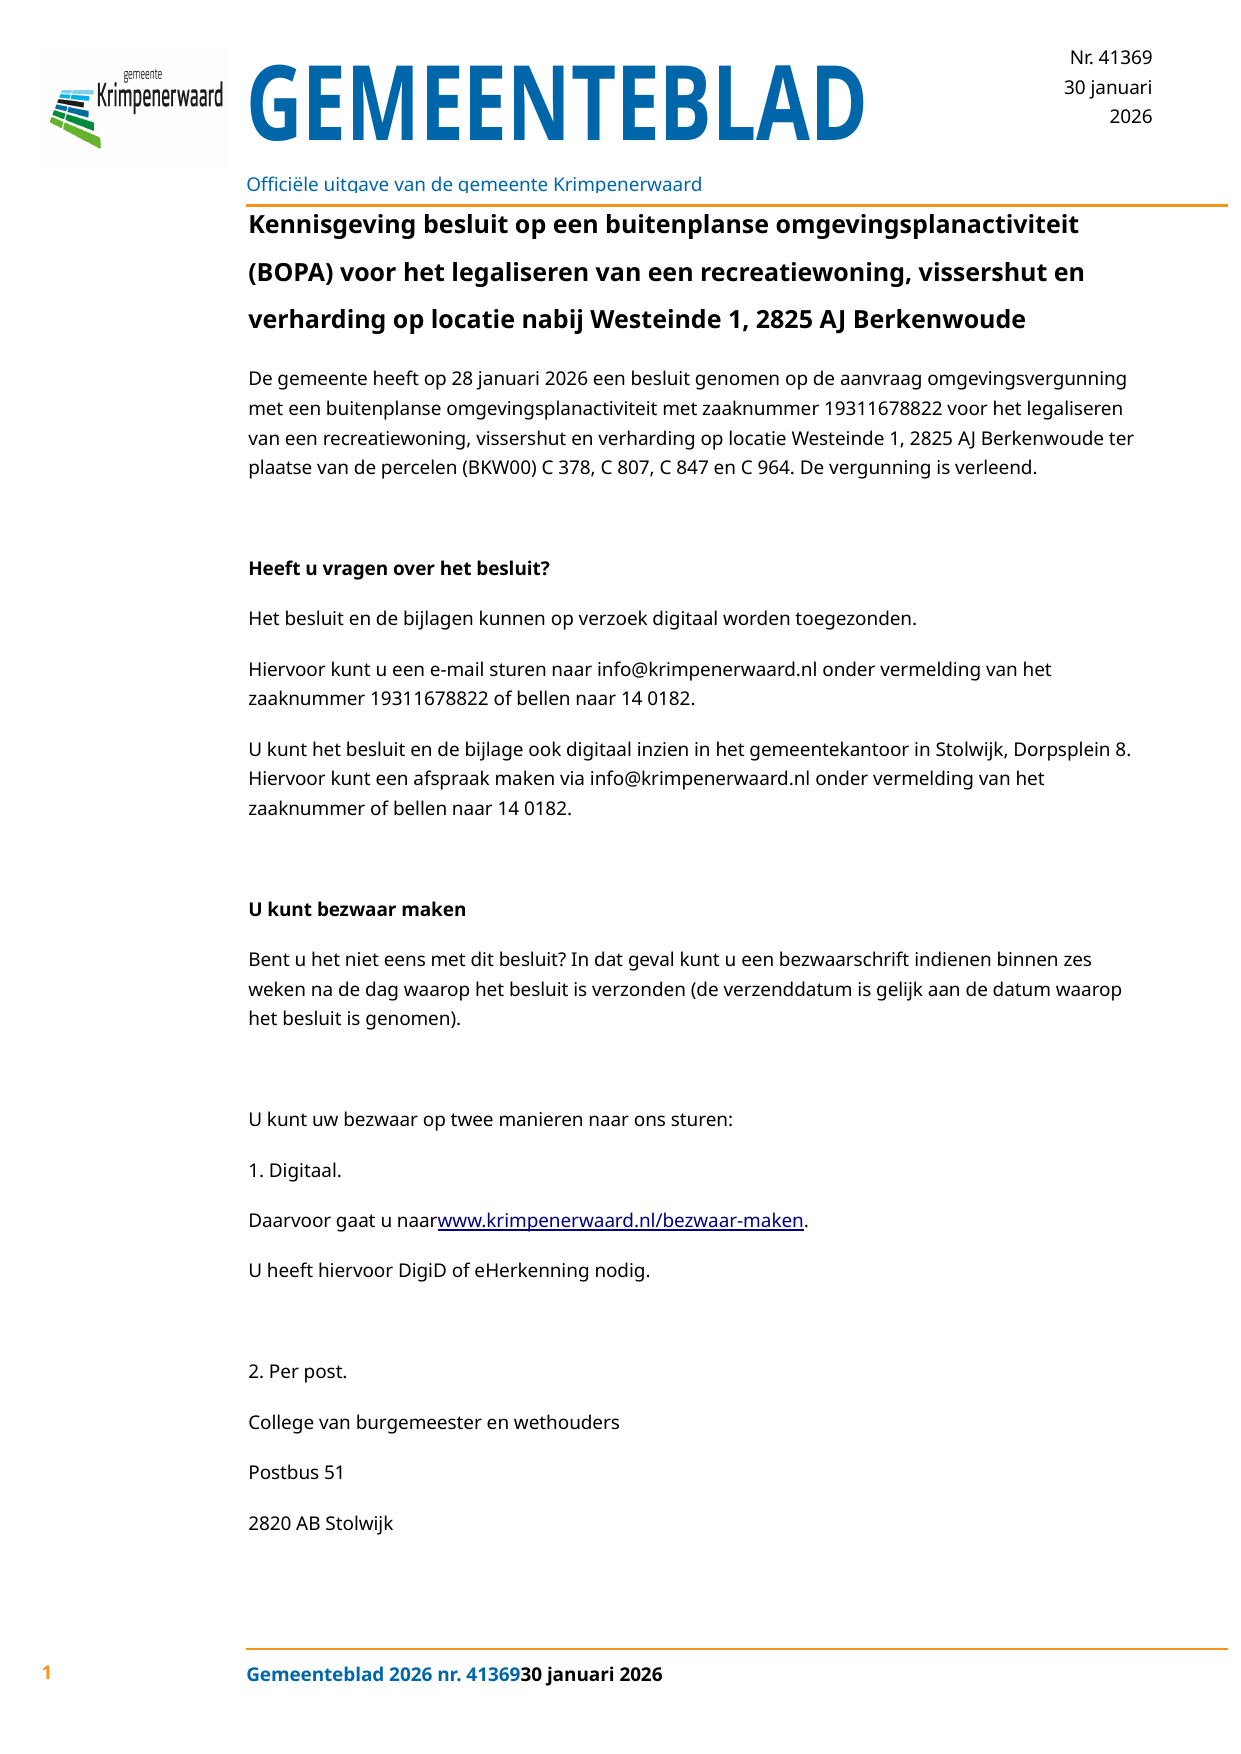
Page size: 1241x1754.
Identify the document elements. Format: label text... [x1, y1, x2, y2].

text U heeft hiervoor DigiD of eHerkenning nodig. [248, 1258, 1152, 1283]
text 1. Digitaal. [248, 1157, 1152, 1182]
text Kennisgeving besluit op een buitenplanse omgevingsplanactiviteit (BOPA) voor het legaliseren van een recreatiewoning, vissershut en verharding op locatie nabij Westeinde 1, 2825 AJ Berkenwoude [248, 207, 1152, 336]
text Heeft u vragen over het besluit? [248, 555, 1152, 581]
text U kunt het besluit en de bijlage ook digitaal inzien in het gemeentekantoor in Stolwijk, Dorpsplein 8. Hiervoor kunt een afspraak maken via info@krimpenerwaard.nl onder vermelding van het zaaknummer of bellen naar 14 0182. [248, 736, 1152, 821]
text Daarvoor gaat u naarwww.krimpenerwaard.nl/bezwaar-maken. [248, 1207, 1152, 1233]
text 2820 AB Stolwijk [248, 1510, 1152, 1535]
picture [41, 47, 231, 172]
text Hiervoor kunt u een e-mail sturen naar info@krimpenerwaard.nl onder vermelding van het zaaknummer 19311678822 of bellen naar 14 0182. [248, 656, 1152, 711]
text U kunt uw bezwaar op twee manieren naar ons sturen: [248, 1106, 1152, 1132]
text Postbus 51 [248, 1459, 1152, 1485]
text College van burgemeester en wethouders [248, 1409, 1152, 1434]
text De gemeente heeft op 28 januari 2026 een besluit genomen op de aanvraag omgevingsvergunning met een buitenplanse omgevingsplanactiviteit met zaaknummer 19311678822 voor het legaliseren van een recreatiewoning, vissershut en verharding op locatie Westeinde 1, 2825 AJ Berkenwoude ter plaatse van de percelen (BKW00) C 378, C 807, C 847 en C 964. De vergunning is verleend. [248, 366, 1152, 480]
text Het besluit en de bijlagen kunnen op verzoek digitaal worden toegezonden. [248, 606, 1152, 631]
text Bent u het niet eens met dit besluit? In dat geval kunt u een bezwaarschrift indienen binnen zes weken na de dag waarop het besluit is verzonden (de verzenddatum is gelijk aan de datum waarop het besluit is genomen). [248, 946, 1152, 1031]
text 2. Per post. [248, 1358, 1152, 1384]
text U kunt bezwaar maken [248, 896, 1152, 922]
